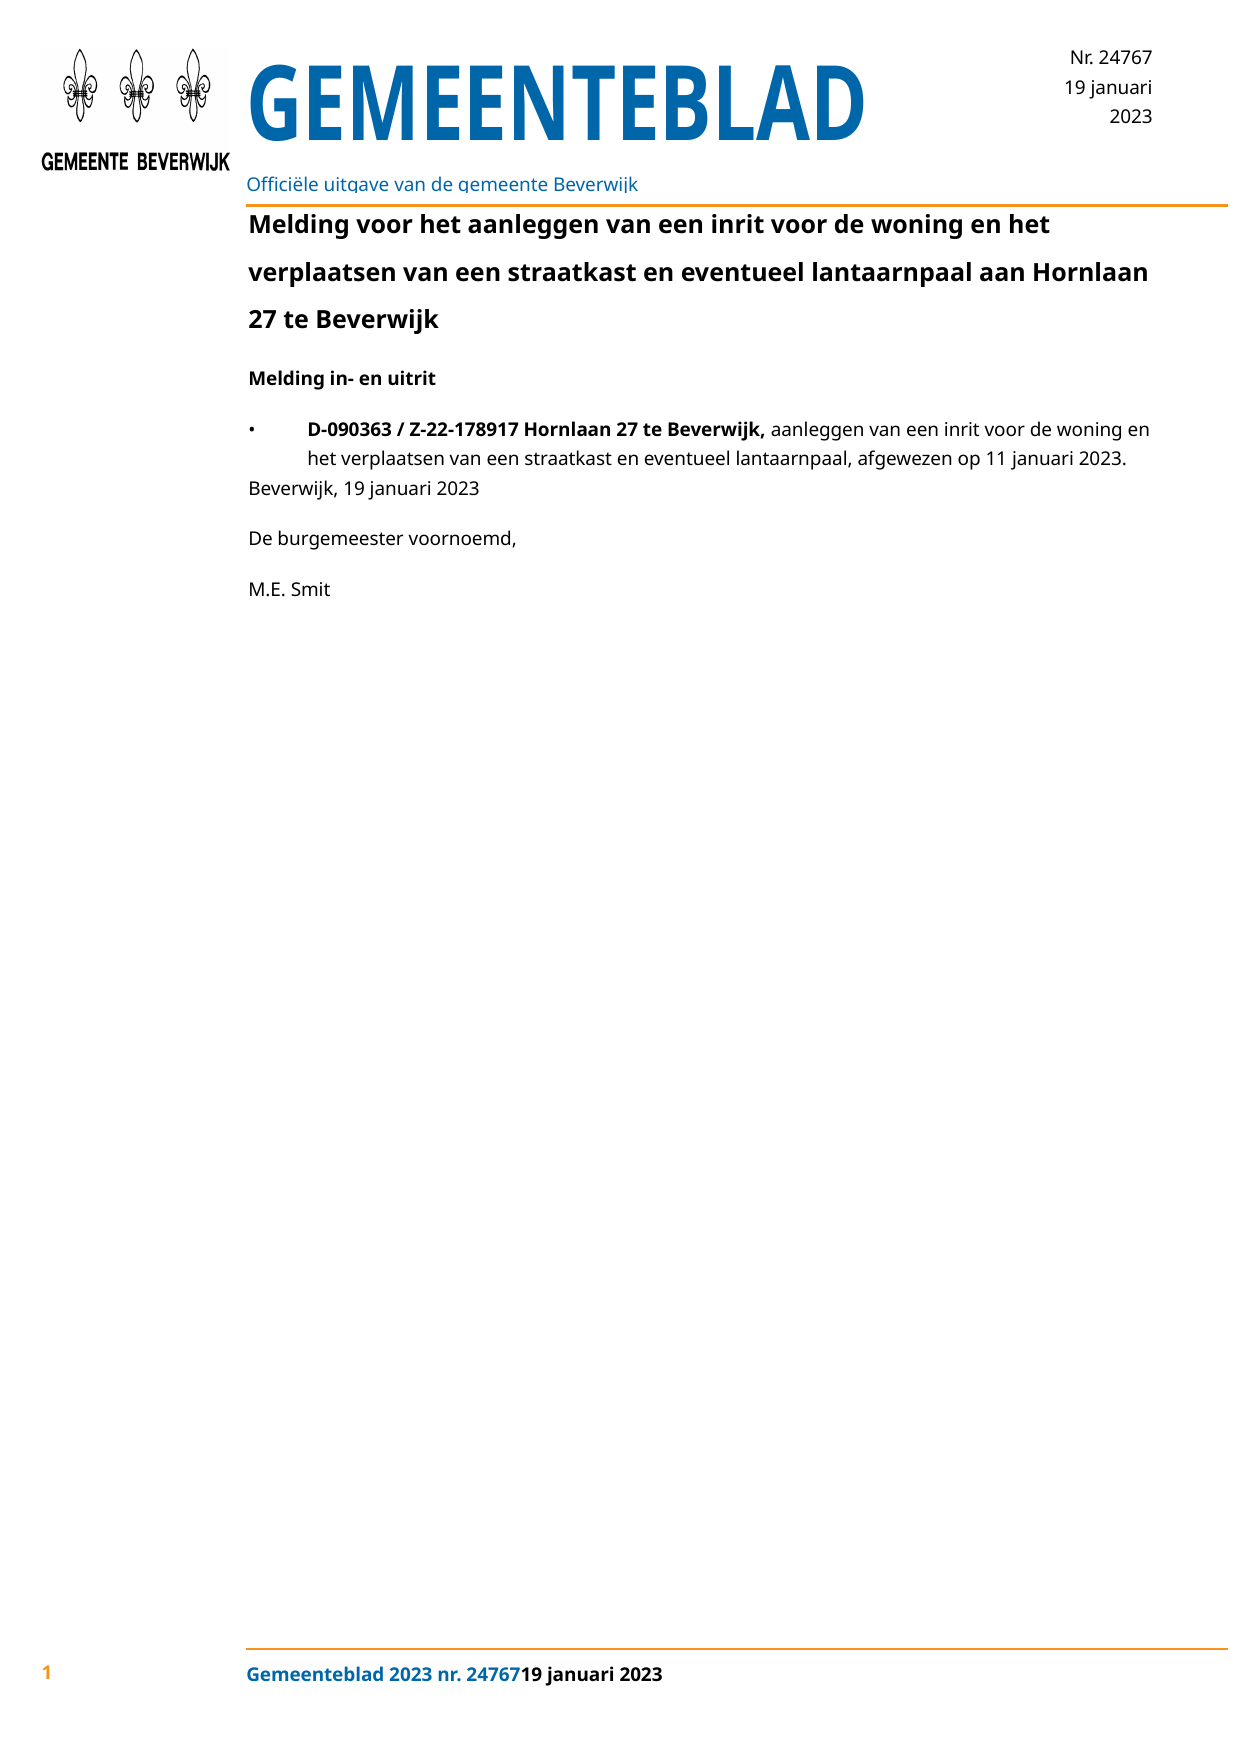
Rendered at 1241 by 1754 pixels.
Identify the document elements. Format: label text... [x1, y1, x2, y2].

text Beverwijk, 19 januari 2023 [248, 475, 1152, 501]
text De burgemeester voornoemd, [248, 526, 1152, 551]
text Melding voor het aanleggen van een inrit voor de woning en het verplaatsen van een straatkast en eventueel lantaarnpaal aan Hornlaan 27 te Beverwijk [248, 207, 1152, 336]
list D-090363 / Z-22-178917 Hornlaan 27 te Beverwijk, aanleggen van een inrit voor de woning en het verplaatsen van een straatkast en eventueel lantaarnpaal, afgewezen op 11 januari 2023. [248, 416, 1152, 471]
text Melding in- en uitrit [248, 366, 1152, 391]
picture [41, 47, 231, 172]
text M.E. Smit [248, 576, 1152, 602]
